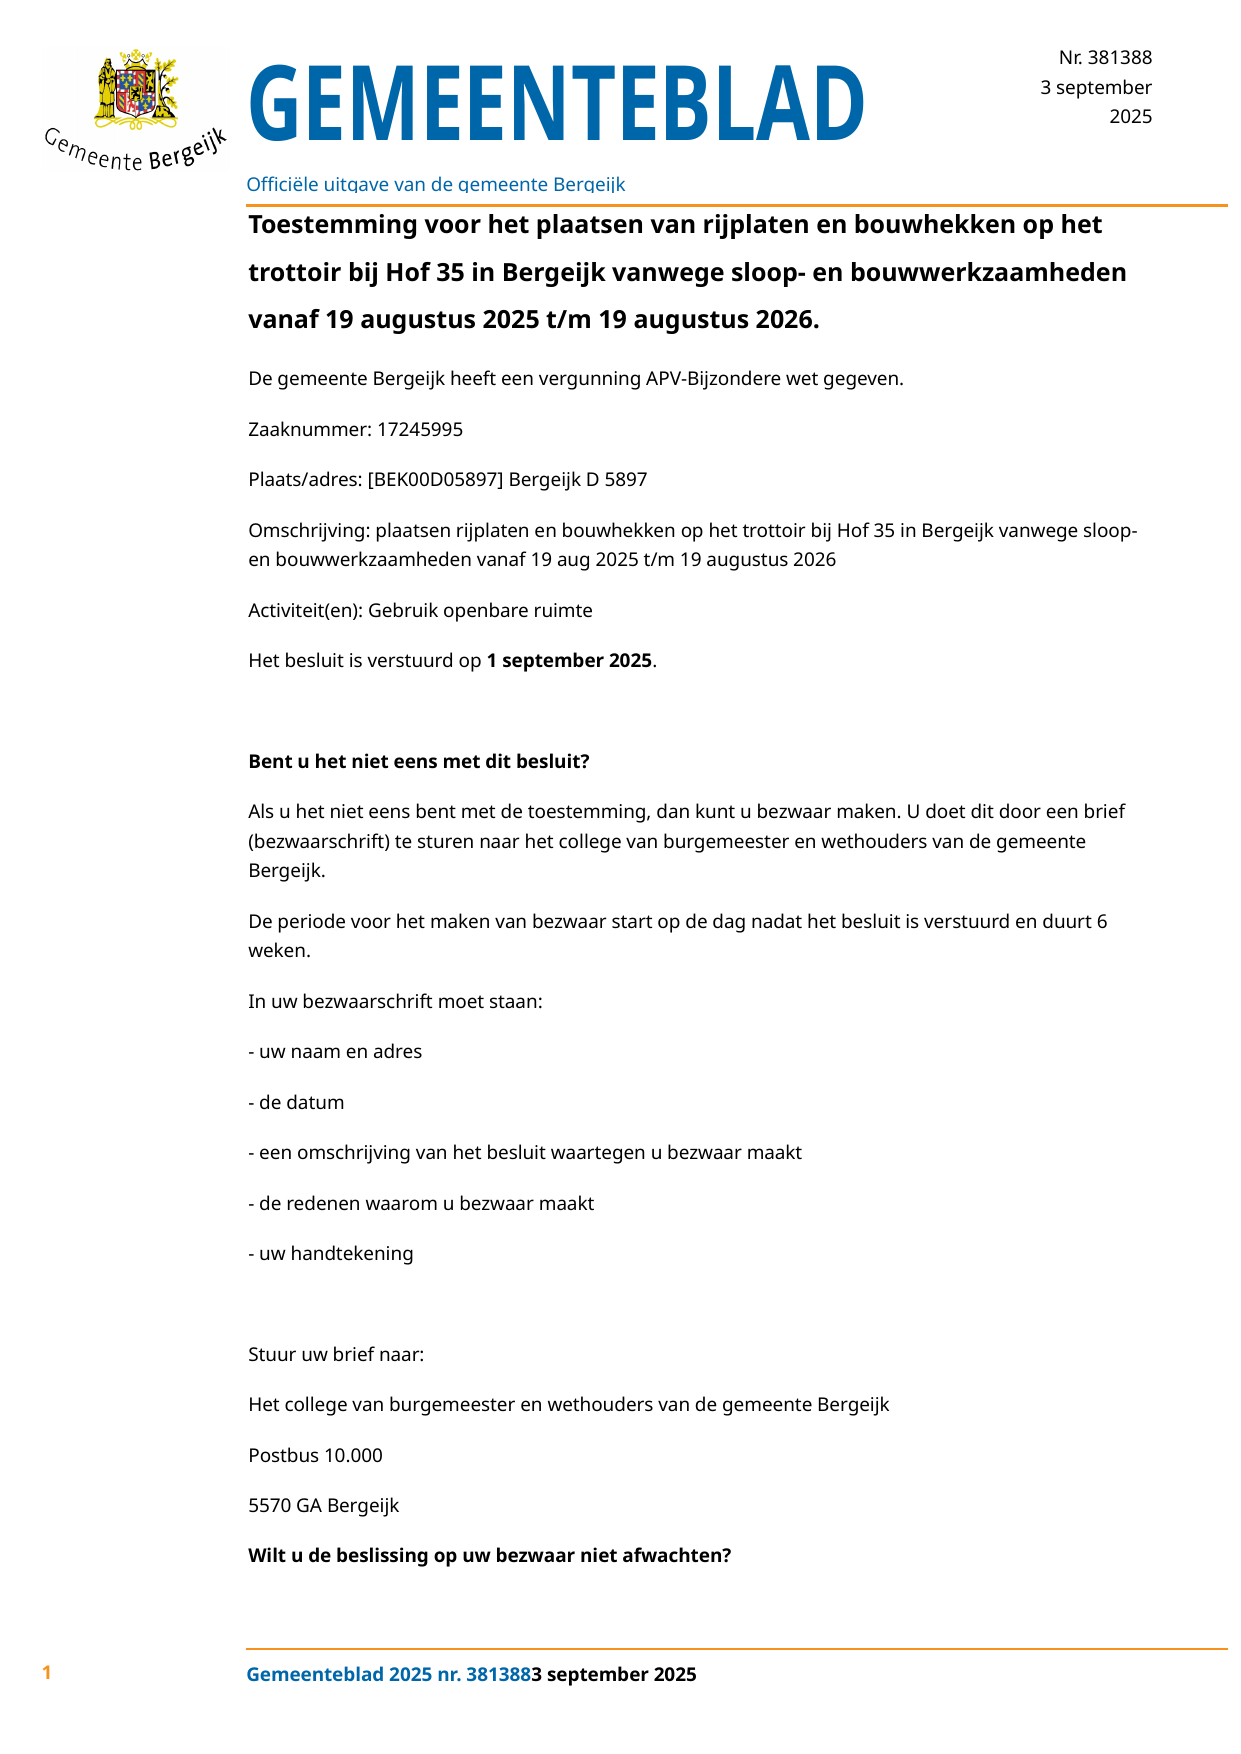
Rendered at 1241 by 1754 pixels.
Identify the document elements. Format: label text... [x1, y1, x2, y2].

picture [41, 47, 231, 172]
text Postbus 10.000 [248, 1442, 1152, 1467]
text - een omschrijving van het besluit waartegen u bezwaar maakt [248, 1139, 1152, 1165]
text De gemeente Bergeijk heeft een vergunning APV-Bijzondere wet gegeven. [248, 366, 1152, 391]
text - de datum [248, 1089, 1152, 1114]
text Als u het niet eens bent met de toestemming, dan kunt u bezwaar maken. U doet dit door een brief (bezwaarschrift) te sturen naar het college van burgemeester en wethouders van de gemeente Bergeijk. [248, 798, 1152, 883]
text De periode voor het maken van bezwaar start op de dag nadat het besluit is verstuurd en duurt 6 weken. [248, 908, 1152, 963]
text Toestemming voor het plaatsen van rijplaten en bouwhekken op het trottoir bij Hof 35 in Bergeijk vanwege sloop- en bouwwerkzaamheden vanaf 19 augustus 2025 t/m 19 augustus 2026. [248, 207, 1152, 336]
text 5570 GA Bergeijk [248, 1492, 1152, 1518]
text - uw handtekening [248, 1240, 1152, 1266]
text Wilt u de beslissing op uw bezwaar niet afwachten? [248, 1543, 1152, 1568]
text Plaats/adres: [BEK00D05897] Bergeijk D 5897 [248, 466, 1152, 492]
text Het besluit is verstuurd op 1 september 2025. [248, 647, 1152, 673]
text Omschrijving: plaatsen rijplaten en bouwhekken op het trottoir bij Hof 35 in Bergeijk vanwege sloop- en bouwwerkzaamheden vanaf 19 aug 2025 t/m 19 augustus 2026 [248, 517, 1152, 572]
text In uw bezwaarschrift moet staan: [248, 988, 1152, 1014]
text Activiteit(en): Gebruik openbare ruimte [248, 597, 1152, 622]
text Zaaknummer: 17245995 [248, 416, 1152, 442]
text - uw naam en adres [248, 1038, 1152, 1064]
text Stuur uw brief naar: [248, 1341, 1152, 1367]
text Bent u het niet eens met dit besluit? [248, 748, 1152, 774]
text Het college van burgemeester en wethouders van de gemeente Bergeijk [248, 1391, 1152, 1417]
text - de redenen waarom u bezwaar maakt [248, 1190, 1152, 1215]
